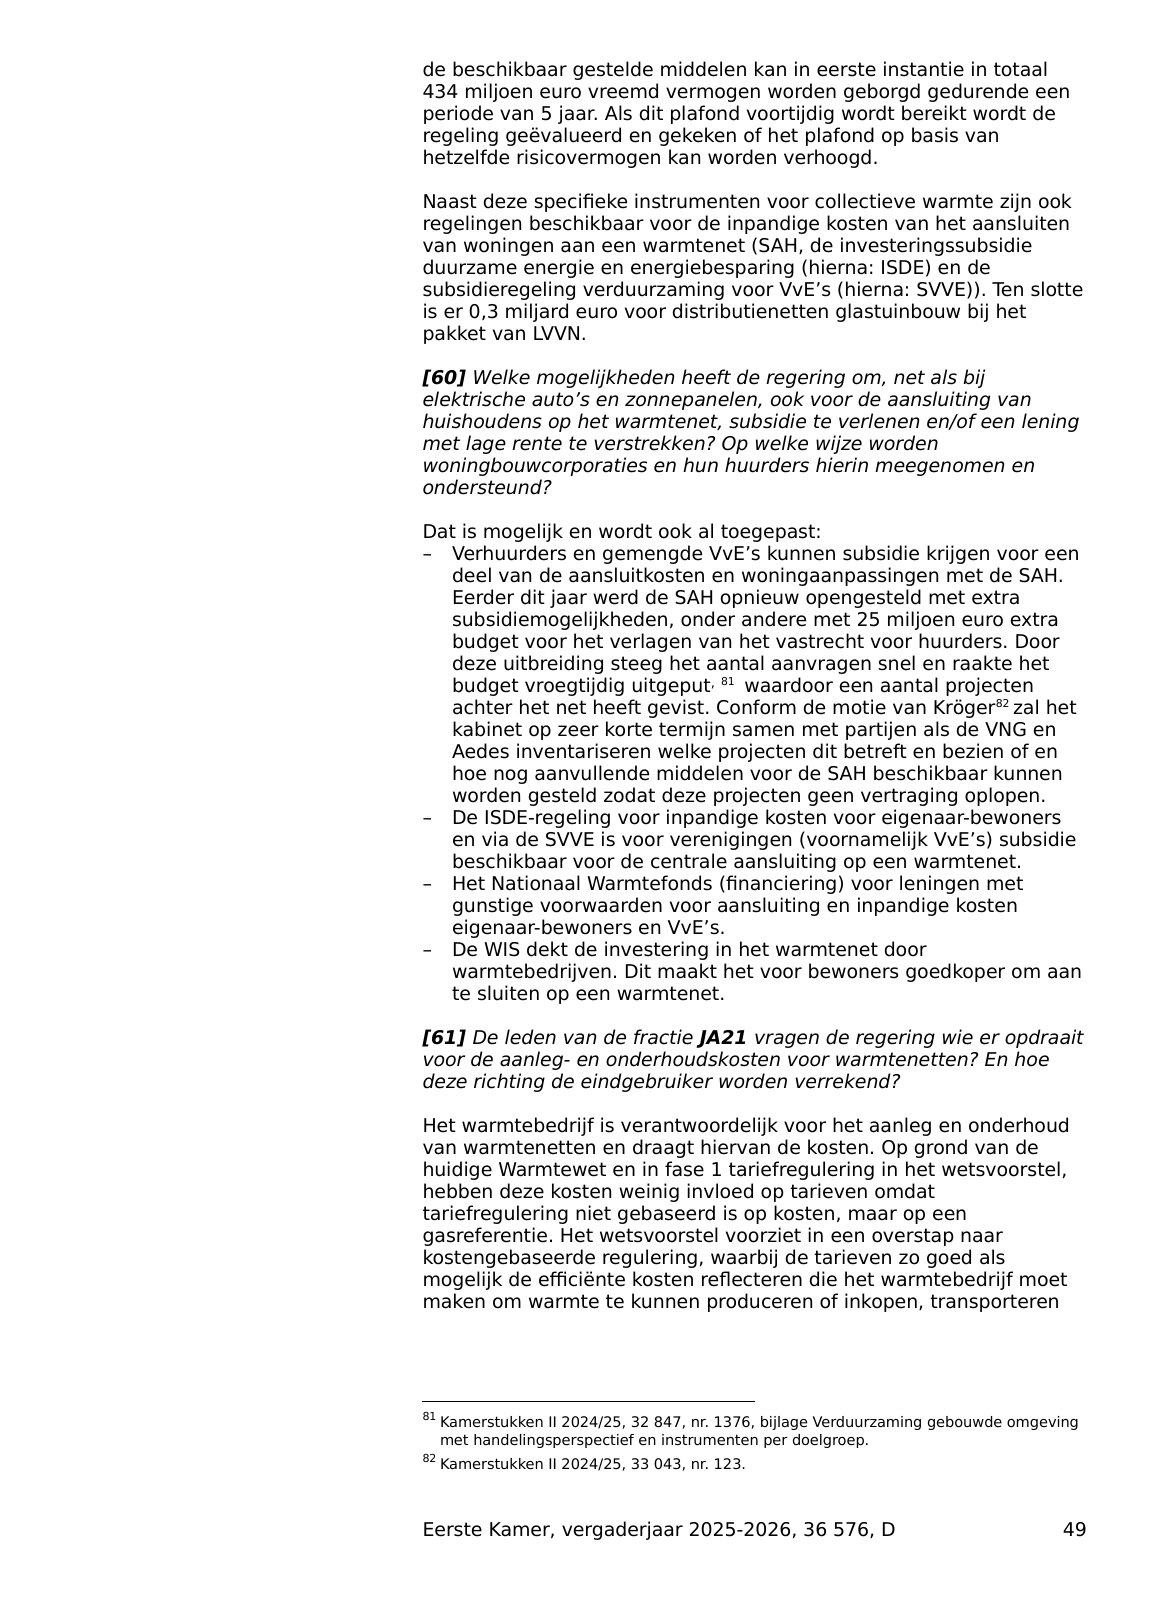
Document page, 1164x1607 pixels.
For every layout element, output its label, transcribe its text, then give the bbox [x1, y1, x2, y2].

text – De ISDE-regeling voor inpandige kosten voor eigenaar-bewoners en via de SVVE is voor verenigingen (voornamelijk VvE’s) subsidie beschikbaar voor de centrale aansluiting op een warmtenet. [422, 807, 1087, 873]
text de beschikbaar gestelde middelen kan in eerste instantie in totaal 434 miljoen euro vreemd vermogen worden geborgd gedurende een periode van 5 jaar. Als dit plafond voortijdig wordt bereikt wordt de regeling geëvalueerd en gekeken of het plafond op basis van hetzelfde risicovermogen kan worden verhoogd. [422, 59, 1087, 169]
text Kamerstukken II 2024/25, 32 847, nr. 1376, bijlage Verduurzaming gebouwde omgeving met handelingsperspectief en instrumenten per doelgroep. [422, 1410, 1087, 1449]
text – De WIS dekt de investering in het warmtenet door warmtebedrijven. Dit maakt het voor bewoners goedkoper om aan te sluiten op een warmtenet. [422, 939, 1087, 1005]
text Dat is mogelijk en wordt ook al toegepast: [422, 521, 1087, 543]
text – Het Nationaal Warmtefonds (financiering) voor leningen met gunstige voorwaarden voor aansluiting en inpandige kosten eigenaar-bewoners en VvE’s. [422, 873, 1087, 939]
text Het warmtebedrijf is verantwoordelijk voor het aanleg en onderhoud van warmtenetten en draagt hiervan de kosten. Op grond van de huidige Warmtewet en in fase 1 tariefregulering in het wetsvoorstel, hebben deze kosten weinig invloed op tarieven omdat tariefregulering niet gebaseerd is op kosten, maar op een gasreferentie. Het wetsvoorstel voorziet in een overstap naar kostengebaseerde regulering, waarbij de tarieven zo goed als mogelijk de efficiënte kosten reflecteren die het warmtebedrijf moet maken om warmte te kunnen produceren of inkopen, transporteren [422, 1115, 1087, 1313]
subtitle [60] Welke mogelijkheden heeft de regering om, net als bij elektrische auto’s en zonnepanelen, ook voor de aansluiting van huishoudens op het warmtenet, subsidie te verlenen en/of een lening met lage rente te verstrekken? Op welke wijze worden woningbouwcorporaties en hun huurders hierin meegenomen en ondersteund? [422, 367, 1087, 499]
text – Verhuurders en gemengde VvE’s kunnen subsidie krijgen voor een deel van de aansluitkosten en woningaanpassingen met de SAH. Eerder dit jaar werd de SAH opnieuw opengesteld met extra subsidiemogelijkheden, onder andere met 25 miljoen euro extra budget voor het verlagen van het vastrecht voor huurders. Door deze uitbreiding steeg het aantal aanvragen snel en raakte het budget vroegtijdig uitgeput, waardoor een aantal projecten achter het net heeft gevist. Conform de motie van Krögerzal het kabinet op zeer korte termijn samen met partijen als de VNG en Aedes inventariseren welke projecten dit betreft en bezien of en hoe nog aanvullende middelen voor de SAH beschikbaar kunnen worden gesteld zodat deze projecten geen vertraging oplopen. [422, 543, 1087, 807]
text Kamerstukken II 2024/25, 33 043, nr. 123. [422, 1452, 1087, 1474]
subtitle [61] De leden van de fractie JA21 vragen de regering wie er opdraait voor de aanleg- en onderhoudskosten voor warmtenetten? En hoe deze richting de eindgebruiker worden verrekend? [422, 1027, 1087, 1093]
text Naast deze specifieke instrumenten voor collectieve warmte zijn ook regelingen beschikbaar voor de inpandige kosten van het aansluiten van woningen aan een warmtenet (SAH, de investeringssubsidie duurzame energie en energiebesparing (hierna: ISDE) en de subsidieregeling verduurzaming voor VvE’s (hierna: SVVE)). Ten slotte is er 0,3 miljard euro voor distributienetten glastuinbouw bij het pakket van LVVN. [422, 191, 1087, 345]
